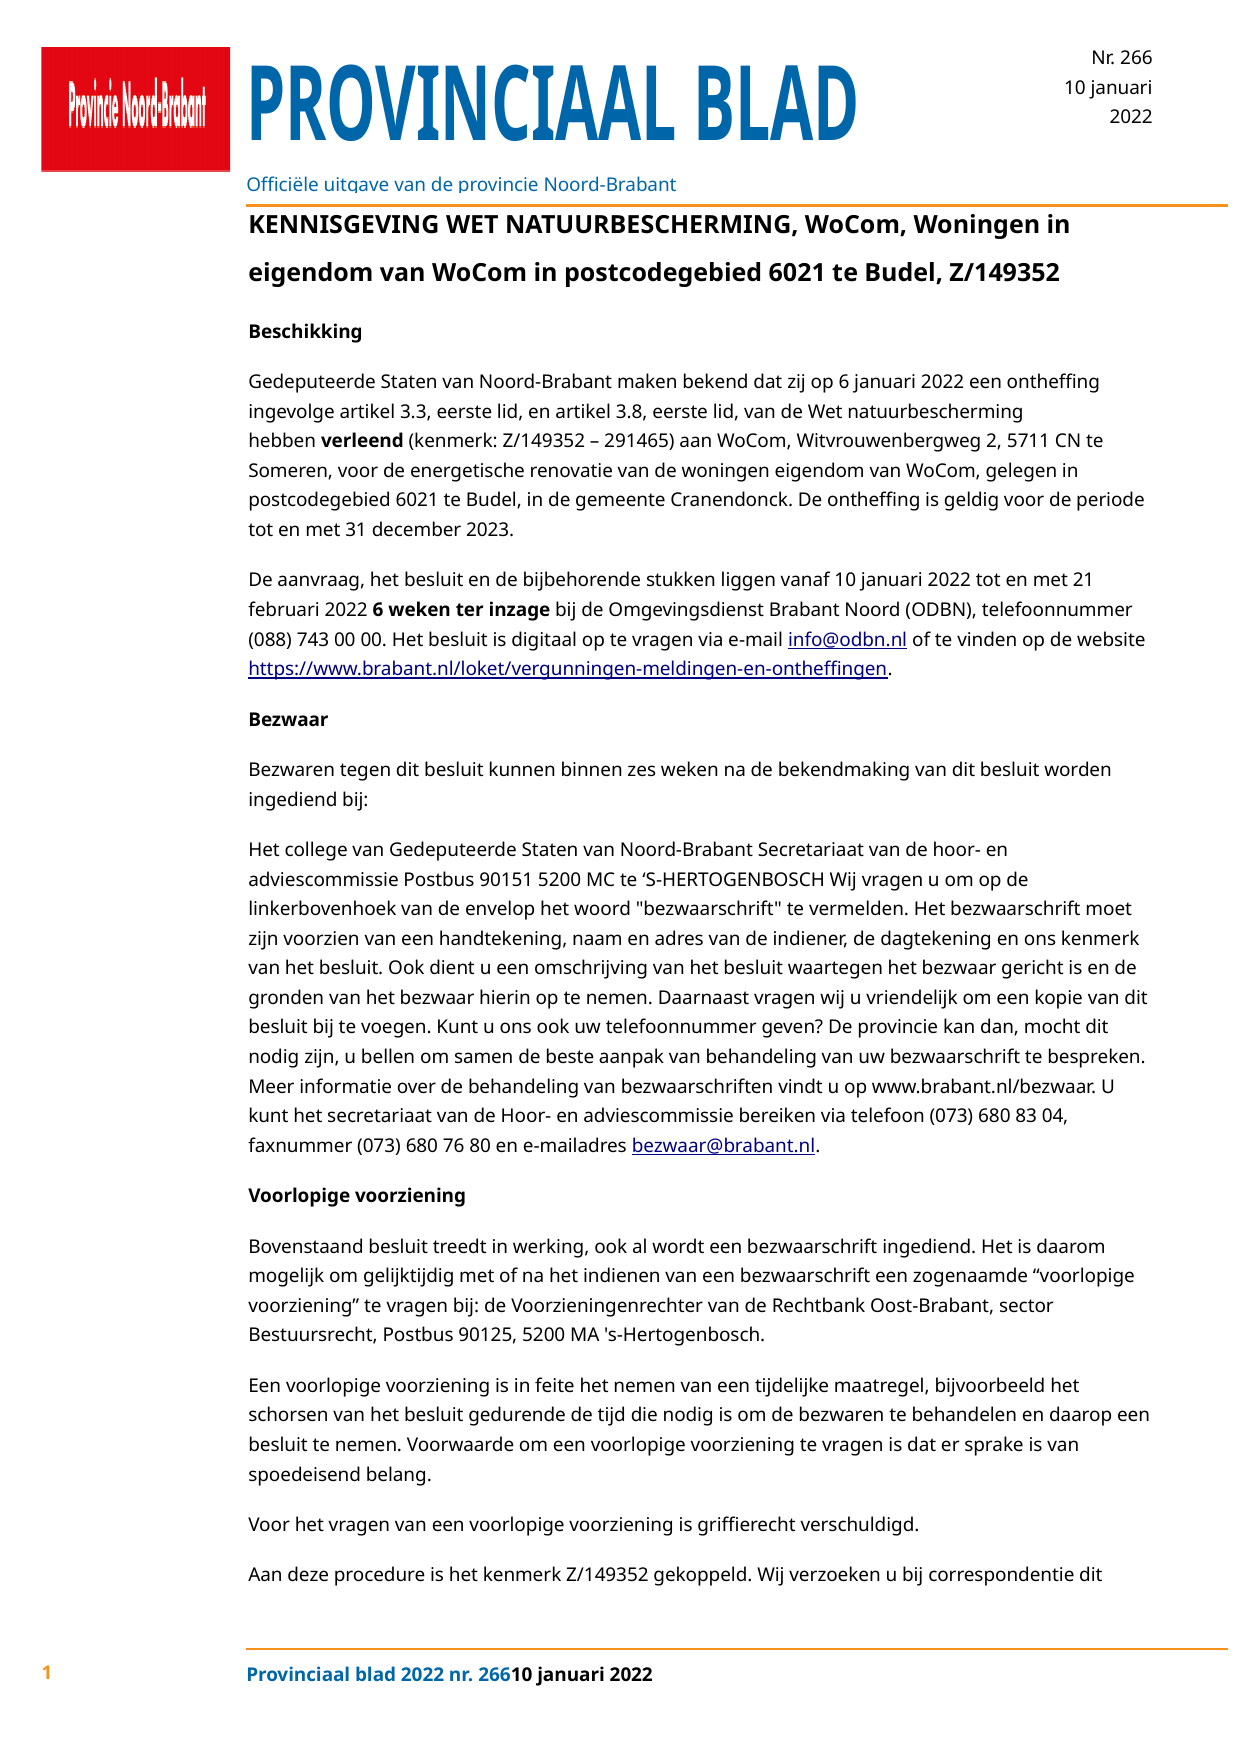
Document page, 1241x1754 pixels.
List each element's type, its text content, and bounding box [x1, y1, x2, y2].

text Voor het vragen van een voorlopige voorziening is griffierecht verschuldigd. [248, 1511, 1152, 1537]
picture [41, 47, 231, 172]
text Beschikking [248, 318, 1152, 344]
text KENNISGEVING WET NATUURBESCHERMING, WoCom, Woningen in eigendom van WoCom in postcodegebied 6021 te Budel, Z/149352 [248, 207, 1152, 288]
text Bovenstaand besluit treedt in werking, ook al wordt een bezwaarschrift ingediend. Het is daarom mogelijk om gelijktijdig met of na het indienen van een bezwaarschrift een zogenaamde “voorlopige voorziening” te vragen bij: de Voorzieningenrechter van de Rechtbank Oost-Brabant, sector Bestuursrecht, Postbus 90125, 5200 MA 's-Hertogenbosch. [248, 1233, 1152, 1347]
text Gedeputeerde Staten van Noord-Brabant maken bekend dat zij op 6 januari 2022 een ontheffing ingevolge artikel 3.3, eerste lid, en artikel 3.8, eerste lid, van de Wet natuurbescherming hebben verleend (kenmerk: Z/149352 – 291465) aan WoCom, Witvrouwenbergweg 2, 5711 CN te Someren, voor de energetische renovatie van de woningen eigendom van WoCom, gelegen in postcodegebied 6021 te Budel, in de gemeente Cranendonck. De ontheffing is geldig voor de periode tot en met 31 december 2023. [248, 368, 1152, 542]
text Aan deze procedure is het kenmerk Z/149352 gekoppeld. Wij verzoeken u bij correspondentie dit [248, 1562, 1152, 1587]
text Bezwaren tegen dit besluit kunnen binnen zes weken na de bekendmaking van dit besluit worden ingediend bij: [248, 756, 1152, 812]
text Het college van Gedeputeerde Staten van Noord-Brabant Secretariaat van de hoor- en adviescommissie Postbus 90151 5200 MC te ‘S‑HERTOGENBOSCH Wij vragen u om op de linkerbovenhoek van de envelop het woord "bezwaarschrift" te vermelden. Het bezwaarschrift moet zijn voorzien van een handtekening, naam en adres van de indiener, de dagtekening en ons kenmerk van het besluit. Ook dient u een omschrijving van het besluit waartegen het bezwaar gericht is en de gronden van het bezwaar hierin op te nemen. Daarnaast vragen wij u vriendelijk om een kopie van dit besluit bij te voegen. Kunt u ons ook uw telefoonnummer geven? De provincie kan dan, mocht dit nodig zijn, u bellen om samen de beste aanpak van behandeling van uw bezwaarschrift te bespreken. Meer informatie over de behandeling van bezwaarschriften vindt u op www.brabant.nl/bezwaar. U kunt het secretariaat van de Hoor- en adviescommissie bereiken via telefoon (073) 680 83 04, faxnummer (073) 680 76 80 en e-mailadres bezwaar@brabant.nl. [248, 836, 1152, 1158]
text Een voorlopige voorziening is in feite het nemen van een tijdelijke maatregel, bijvoorbeeld het schorsen van het besluit gedurende de tijd die nodig is om de bezwaren te behandelen en daarop een besluit te nemen. Voorwaarde om een voorlopige voorziening te vragen is dat er sprake is van spoedeisend belang. [248, 1372, 1152, 1487]
text Bezwaar [248, 706, 1152, 732]
text De aanvraag, het besluit en de bijbehorende stukken liggen vanaf 10 januari 2022 tot en met 21 februari 2022 6 weken ter inzage bij de Omgevingsdienst Brabant Noord (ODBN), telefoonnummer (088) 743 00 00. Het besluit is digitaal op te vragen via e-mail info@odbn.nl of te vinden op de website https://www.brabant.nl/loket/vergunningen-meldingen-en-ontheffingen. [248, 567, 1152, 681]
text Voorlopige voorziening [248, 1182, 1152, 1208]
